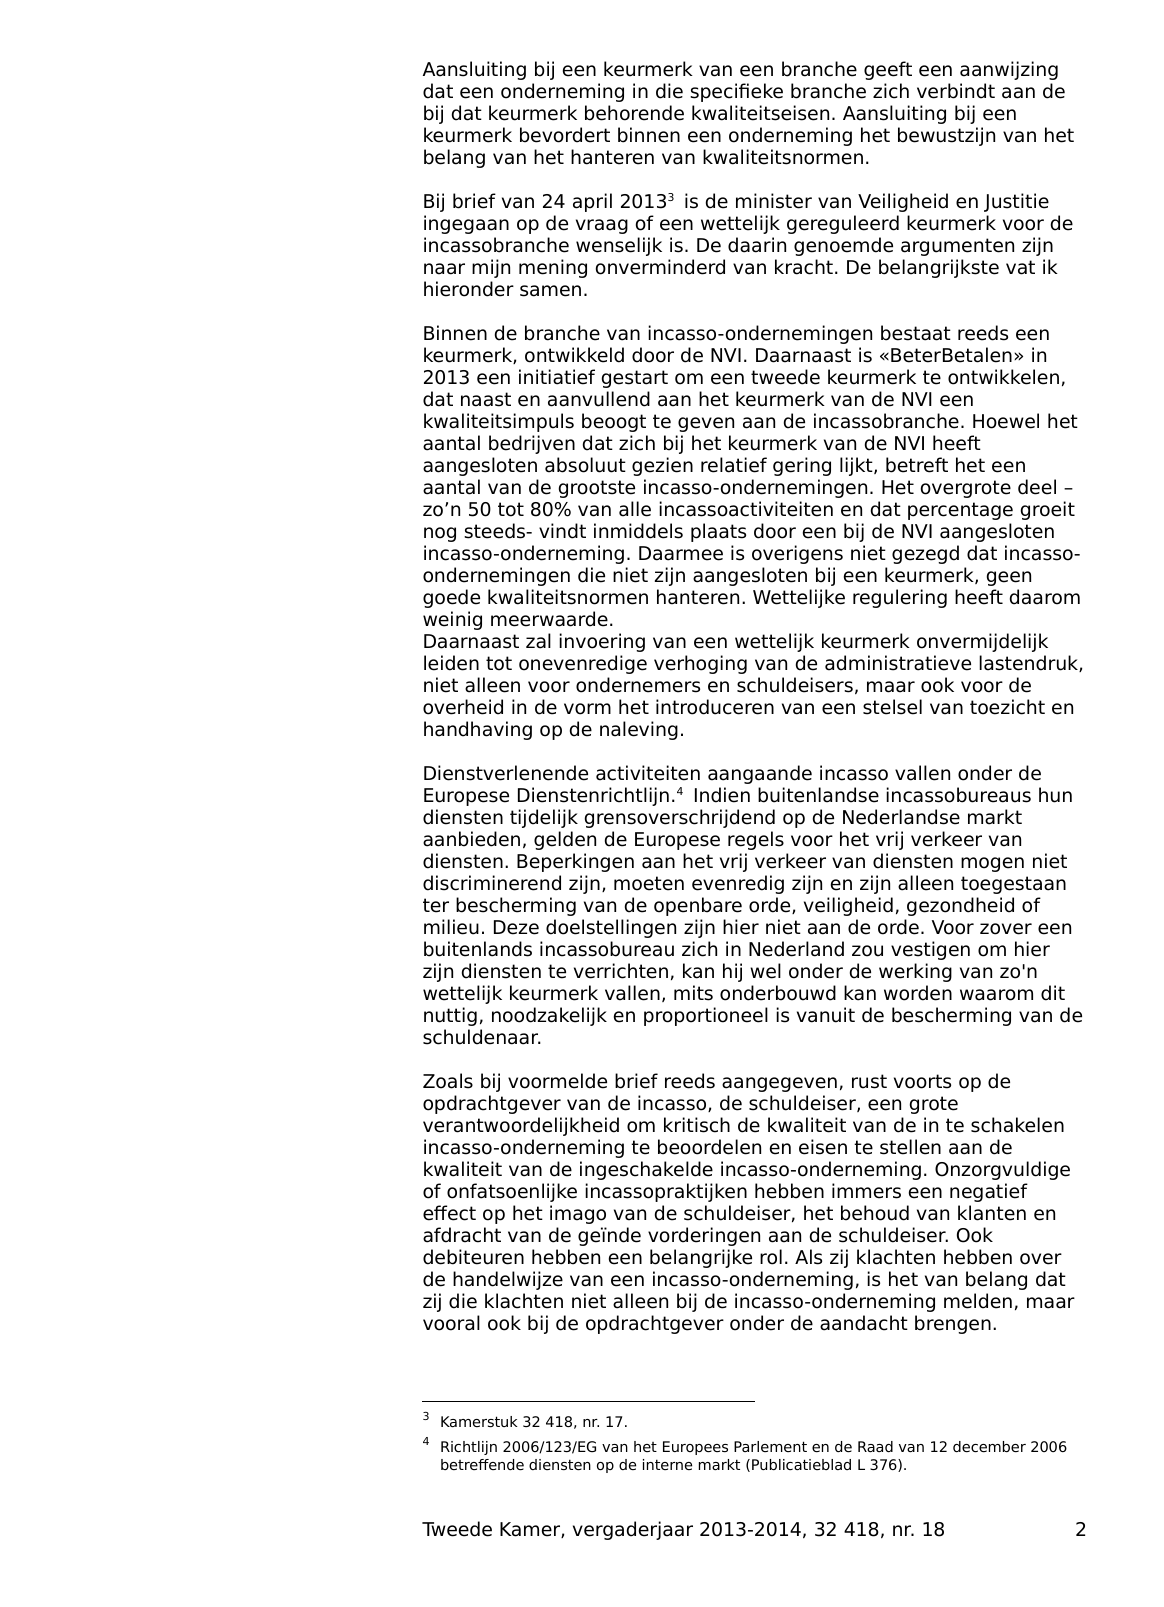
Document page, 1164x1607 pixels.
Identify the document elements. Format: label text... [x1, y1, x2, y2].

text Bij brief van 24 april 2013 is de minister van Veiligheid en Justitie ingegaan op de vraag of een wettelijk gereguleerd keurmerk voor de incassobranche wenselijk is. De daarin genoemde argumenten zijn naar mijn mening onverminderd van kracht. De belangrijkste vat ik hieronder samen. [422, 191, 1087, 301]
text Richtlijn 2006/123/EG van het Europees Parlement en de Raad van 12 december 2006 betreffende diensten op de interne markt (Publicatieblad L 376). [422, 1435, 1087, 1474]
text Binnen de branche van incasso-ondernemingen bestaat reeds een keurmerk, ontwikkeld door de NVI. Daarnaast is «BeterBetalen» in 2013 een initiatief gestart om een tweede keurmerk te ontwikkelen, dat naast en aanvullend aan het keurmerk van de NVI een kwaliteitsimpuls beoogt te geven aan de incassobranche. Hoewel het aantal bedrijven dat zich bij het keurmerk van de NVI heeft aangesloten absoluut gezien relatief gering lijkt, betreft het een aantal van de grootste incasso-ondernemingen. Het overgrote deel – zo’n 50 tot 80% van alle incassoactiviteiten en dat percentage groeit nog steeds- vindt inmiddels plaats door een bij de NVI aangesloten incasso-onderneming. Daarmee is overigens niet gezegd dat incasso-ondernemingen die niet zijn aangesloten bij een keurmerk, geen goede kwaliteitsnormen hanteren. Wettelijke regulering heeft daarom weinig meerwaarde. [422, 323, 1087, 631]
text Dienstverlenende activiteiten aangaande incasso vallen onder de Europese Dienstenrichtlijn. Indien buitenlandse incassobureaus hun diensten tijdelijk grensoverschrijdend op de Nederlandse markt aanbieden, gelden de Europese regels voor het vrij verkeer van diensten. Beperkingen aan het vrij verkeer van diensten mogen niet discriminerend zijn, moeten evenredig zijn en zijn alleen toegestaan ter bescherming van de openbare orde, veiligheid, gezondheid of milieu. Deze doelstellingen zijn hier niet aan de orde. Voor zover een buitenlands incassobureau zich in Nederland zou vestigen om hier zijn diensten te verrichten, kan hij wel onder de werking van zo'n wettelijk keurmerk vallen, mits onderbouwd kan worden waarom dit nuttig, noodzakelijk en proportioneel is vanuit de bescherming van de schuldenaar. [422, 763, 1087, 1049]
text Zoals bij voormelde brief reeds aangegeven, rust voorts op de opdrachtgever van de incasso, de schuldeiser, een grote verantwoordelijkheid om kritisch de kwaliteit van de in te schakelen incasso-onderneming te beoordelen en eisen te stellen aan de kwaliteit van de ingeschakelde incasso-onderneming. Onzorgvuldige of onfatsoenlijke incassopraktijken hebben immers een negatief effect op het imago van de schuldeiser, het behoud van klanten en afdracht van de geïnde vorderingen aan de schuldeiser. Ook debiteuren hebben een belangrijke rol. Als zij klachten hebben over de handelwijze van een incasso-onderneming, is het van belang dat zij die klachten niet alleen bij de incasso-onderneming melden, maar vooral ook bij de opdrachtgever onder de aandacht brengen. [422, 1071, 1087, 1335]
text Kamerstuk 32 418, nr. 17. [422, 1410, 1087, 1432]
text Aansluiting bij een keurmerk van een branche geeft een aanwijzing dat een onderneming in die specifieke branche zich verbindt aan de bij dat keurmerk behorende kwaliteitseisen. Aansluiting bij een keurmerk bevordert binnen een onderneming het bewustzijn van het belang van het hanteren van kwaliteitsnormen. [422, 59, 1087, 169]
text Daarnaast zal invoering van een wettelijk keurmerk onvermijdelijk leiden tot onevenredige verhoging van de administratieve lastendruk, niet alleen voor ondernemers en schuldeisers, maar ook voor de overheid in de vorm het introduceren van een stelsel van toezicht en handhaving op de naleving. [422, 631, 1087, 741]
